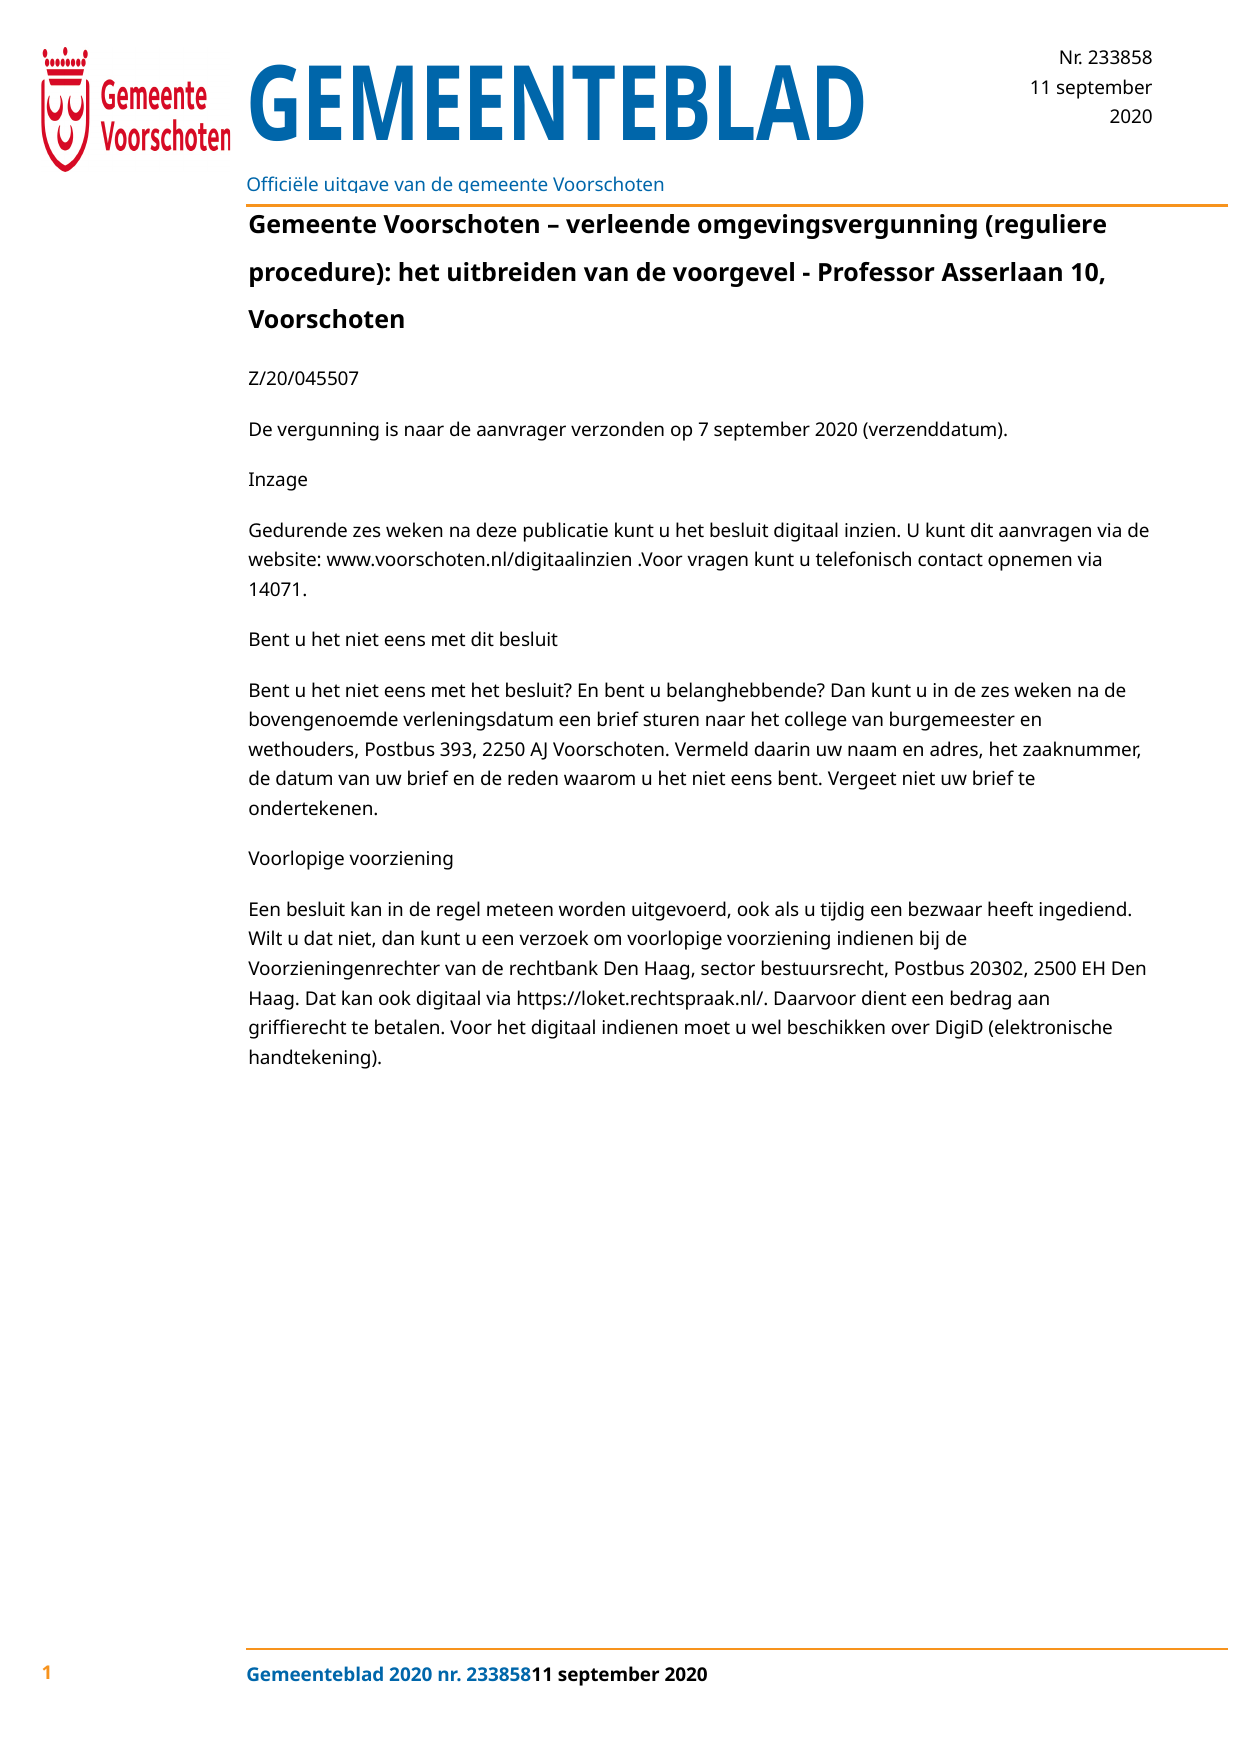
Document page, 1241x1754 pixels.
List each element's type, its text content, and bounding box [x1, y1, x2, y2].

text De vergunning is naar de aanvrager verzonden op 7 september 2020 (verzenddatum). [248, 416, 1152, 442]
text Gedurende zes weken na deze publicatie kunt u het besluit digitaal inzien. U kunt dit aanvragen via de website: www.voorschoten.nl/digitaalinzien .Voor vragen kunt u telefonisch contact opnemen via 14071. [248, 517, 1152, 602]
text Voorlopige voorziening [248, 846, 1152, 871]
text Bent u het niet eens met het besluit? En bent u belanghebbende? Dan kunt u in de zes weken na de bovengenoemde verleningsdatum een brief sturen naar het college van burgemeester en wethouders, Postbus 393, 2250 AJ Voorschoten. Vermeld daarin uw naam en adres, het zaaknummer, de datum van uw brief en de reden waarom u het niet eens bent. Vergeet niet uw brief te ondertekenen. [248, 677, 1152, 821]
text Gemeente Voorschoten – verleende omgevingsvergunning (reguliere procedure): het uitbreiden van de voorgevel - Professor Asserlaan 10, Voorschoten [248, 207, 1152, 336]
text Een besluit kan in de regel meteen worden uitgevoerd, ook als u tijdig een bezwaar heeft ingediend. Wilt u dat niet, dan kunt u een verzoek om voorlopige voorziening indienen bij de Voorzieningenrechter van de rechtbank Den Haag, sector bestuursrecht, Postbus 20302, 2500 EH Den Haag. Dat kan ook digitaal via https://loket.rechtspraak.nl/. Daarvoor dient een bedrag aan griffierecht te betalen. Voor het digitaal indienen moet u wel beschikken over DigiD (elektronische handtekening). [248, 896, 1152, 1069]
text Bent u het niet eens met dit besluit [248, 626, 1152, 652]
text Z/20/045507 [248, 366, 1152, 391]
picture [41, 47, 231, 172]
text Inzage [248, 466, 1152, 492]
